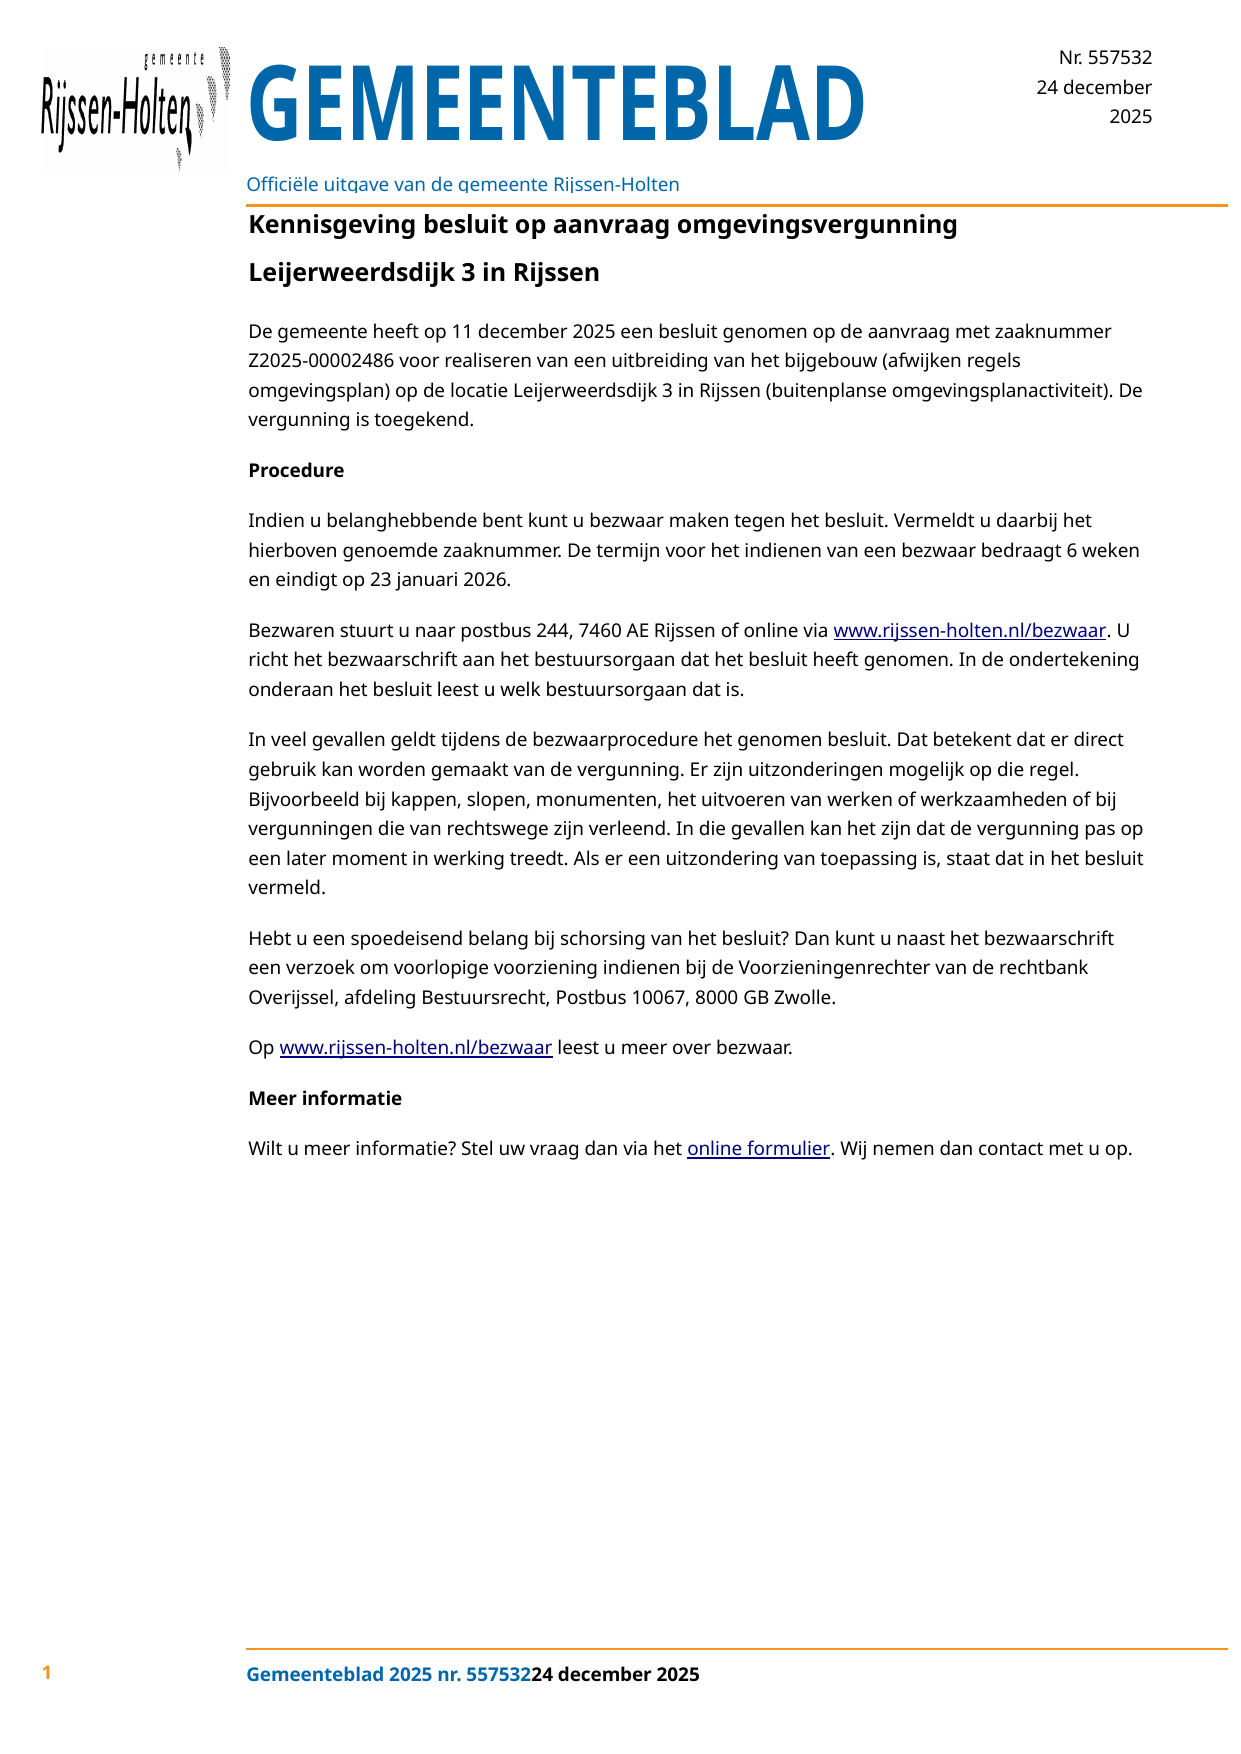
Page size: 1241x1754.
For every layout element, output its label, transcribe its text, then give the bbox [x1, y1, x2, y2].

text Meer informatie [248, 1085, 1152, 1111]
text Op www.rijssen-holten.nl/bezwaar leest u meer over bezwaar. [248, 1034, 1152, 1060]
text Indien u belanghebbende bent kunt u bezwaar maken tegen het besluit. Vermeldt u daarbij het hierboven genoemde zaaknummer. De termijn voor het indienen van een bezwaar bedraagt 6 weken en eindigt op 23 januari 2026. [248, 507, 1152, 592]
text Procedure [248, 457, 1152, 483]
text Bezwaren stuurt u naar postbus 244, 7460 AE Rijssen of online via www.rijssen-holten.nl/bezwaar. U richt het bezwaarschrift aan het bestuursorgaan dat het besluit heeft genomen. In de ondertekening onderaan het besluit leest u welk bestuursorgaan dat is. [248, 617, 1152, 702]
text Hebt u een spoedeisend belang bij schorsing van het besluit? Dan kunt u naast het bezwaarschrift een verzoek om voorlopige voorziening indienen bij de Voorzieningenrechter van de rechtbank Overijssel, afdeling Bestuursrecht, Postbus 10067, 8000 GB Zwolle. [248, 925, 1152, 1010]
text Kennisgeving besluit op aanvraag omgevingsvergunning Leijerweerdsdijk 3 in Rijssen [248, 207, 1152, 288]
text Wilt u meer informatie? Stel uw vraag dan via het online formulier. Wij nemen dan contact met u op. [248, 1135, 1152, 1161]
picture [41, 47, 231, 172]
text In veel gevallen geldt tijdens de bezwaarprocedure het genomen besluit. Dat betekent dat er direct gebruik kan worden gemaakt van de vergunning. Er zijn uitzonderingen mogelijk op die regel. Bijvoorbeeld bij kappen, slopen, monumenten, het uitvoeren van werken of werkzaamheden of bij vergunningen die van rechtswege zijn verleend. In die gevallen kan het zijn dat de vergunning pas op een later moment in werking treedt. Als er een uitzondering van toepassing is, staat dat in het besluit vermeld. [248, 727, 1152, 900]
text De gemeente heeft op 11 december 2025 een besluit genomen op de aanvraag met zaaknummer Z2025-00002486 voor realiseren van een uitbreiding van het bijgebouw (afwijken regels omgevingsplan) op de locatie Leijerweerdsdijk 3 in Rijssen (buitenplanse omgevingsplanactiviteit). De vergunning is toegekend. [248, 318, 1152, 432]
